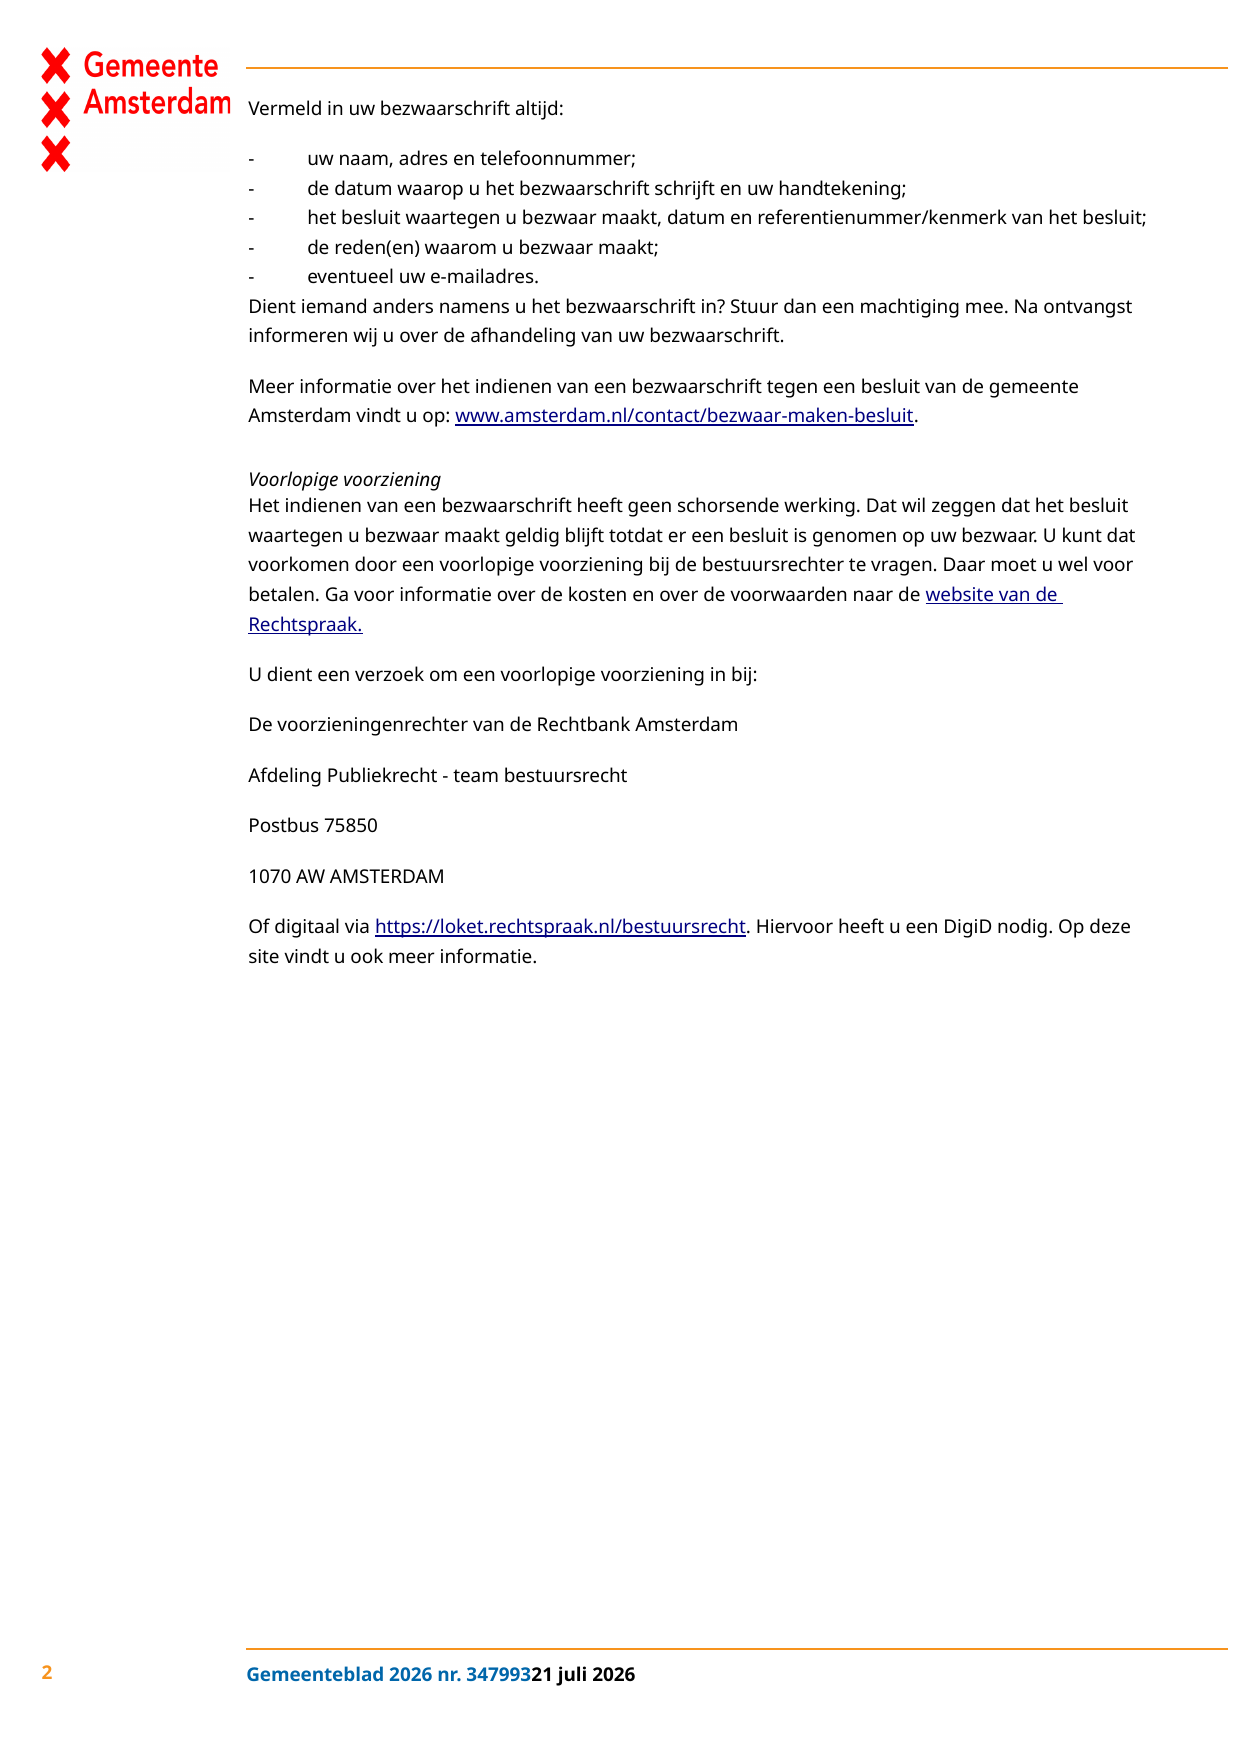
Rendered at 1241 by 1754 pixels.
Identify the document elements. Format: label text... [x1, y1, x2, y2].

list uw naam, adres en telefoonnummer; [248, 145, 1152, 171]
picture [41, 47, 231, 172]
text 1070 AW AMSTERDAM [248, 863, 1152, 888]
text U dient een verzoek om een voorlopige voorziening in bij: [248, 661, 1152, 687]
list de datum waarop u het bezwaarschrift schrijft en uw handtekening; [248, 175, 1152, 201]
text Postbus 75850 [248, 812, 1152, 838]
text Voorlopige voorziening [248, 467, 1152, 492]
text Dient iemand anders namens u het bezwaarschrift in? Stuur dan een machtiging mee. Na ontvangst informeren wij u over de afhandeling van uw bezwaarschrift. [248, 293, 1152, 348]
text Of digitaal via https://loket.rechtspraak.nl/bestuursrecht. Hiervoor heeft u een DigiD nodig. Op deze site vindt u ook meer informatie. [248, 913, 1152, 968]
text Het indienen van een bezwaarschrift heeft geen schorsende werking. Dat wil zeggen dat het besluit waartegen u bezwaar maakt geldig blijft totdat er een besluit is genomen op uw bezwaar. U kunt dat voorkomen door een voorlopige voorziening bij de bestuursrechter te vragen. Daar moet u wel voor betalen. Ga voor informatie over de kosten en over de voorwaarden naar de website van de Rechtspraak. [248, 492, 1152, 636]
list het besluit waartegen u bezwaar maakt, datum en referentienummer/kenmerk van het besluit; [248, 204, 1152, 230]
text Meer informatie over het indienen van een bezwaarschrift tegen een besluit van de gemeente Amsterdam vindt u op: www.amsterdam.nl/contact/bezwaar-maken-besluit. [248, 373, 1152, 428]
list de reden(en) waarom u bezwaar maakt; [248, 234, 1152, 260]
text Afdeling Publiekrecht - team bestuursrecht [248, 762, 1152, 788]
text De voorzieningenrechter van de Rechtbank Amsterdam [248, 712, 1152, 737]
list eventueel uw e-mailadres. [248, 263, 1152, 289]
text Vermeld in uw bezwaarschrift altijd: [248, 95, 1152, 121]
